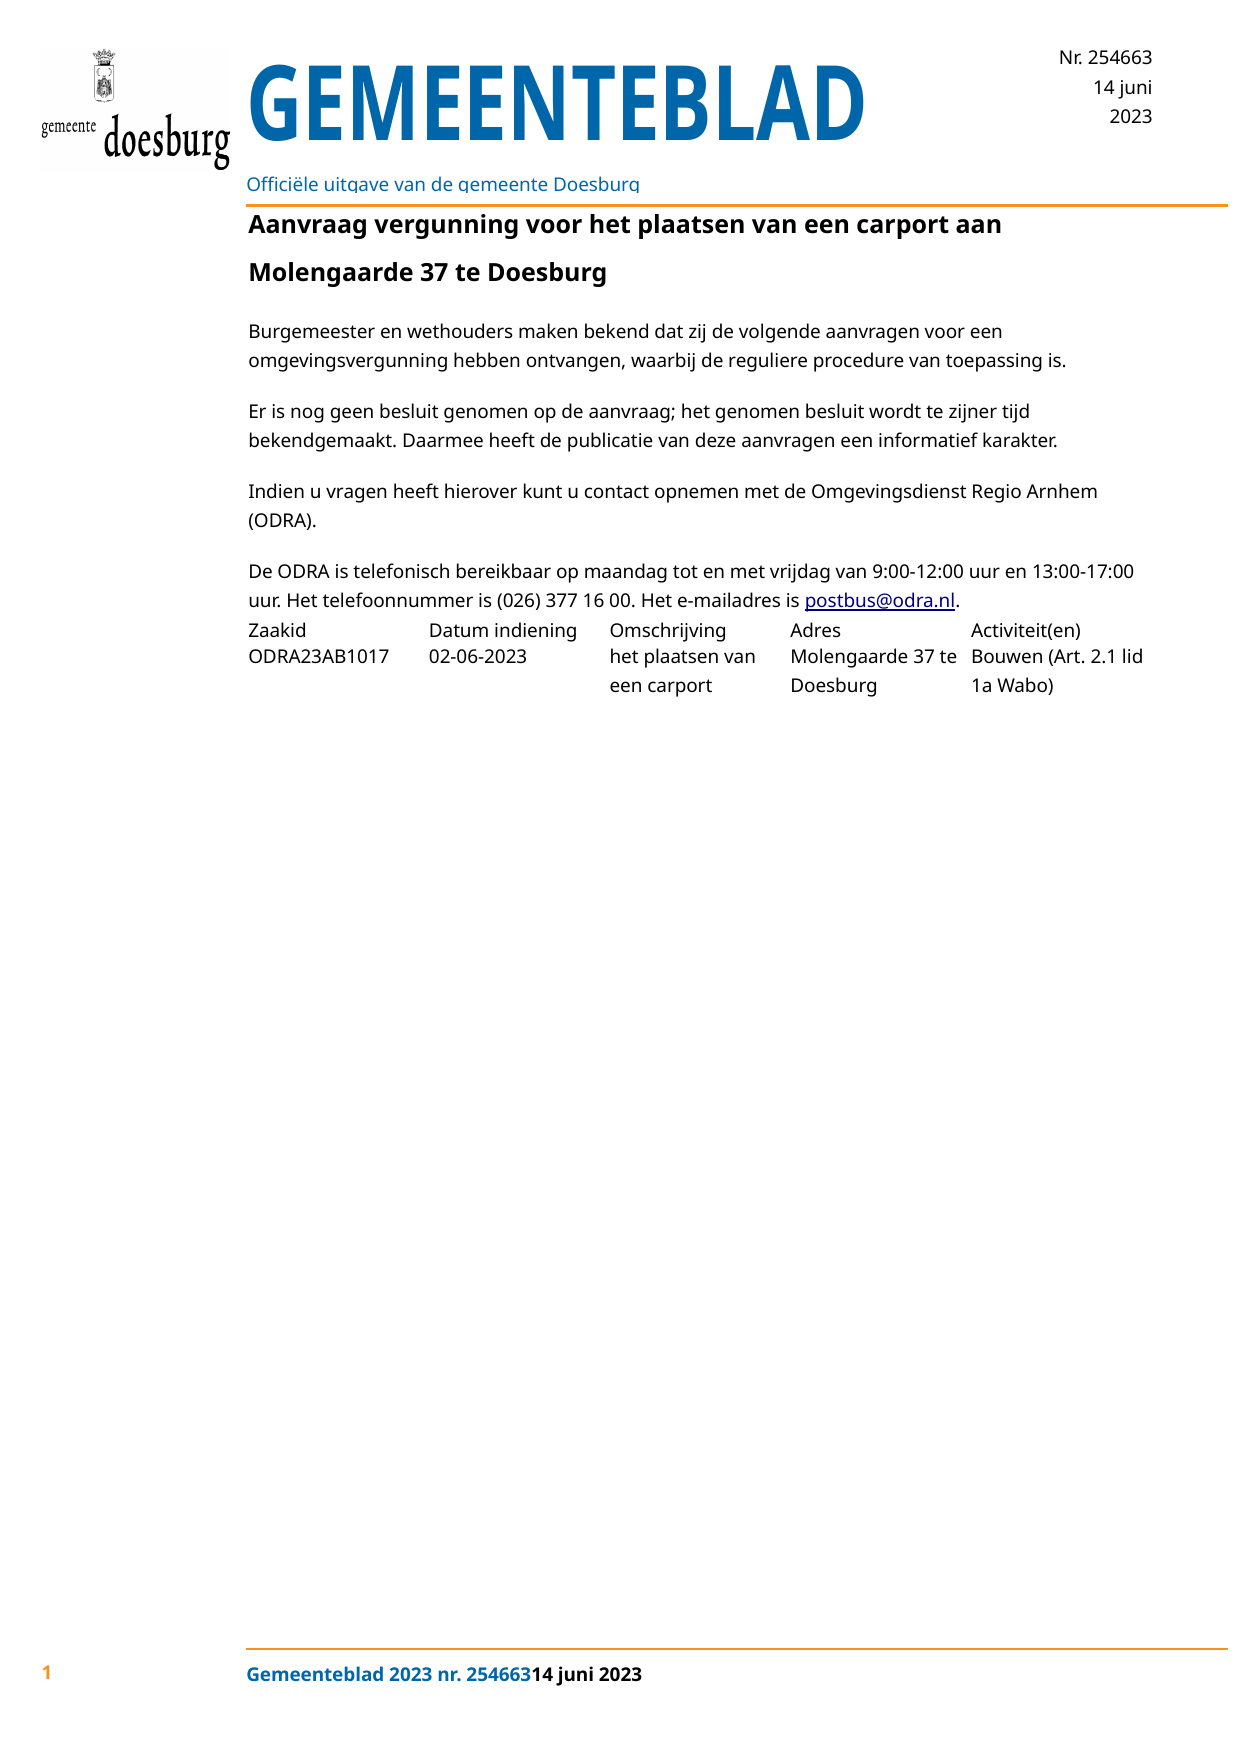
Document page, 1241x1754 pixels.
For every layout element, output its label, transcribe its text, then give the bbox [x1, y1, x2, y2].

table_cell ODRA23AB1017 [248, 643, 429, 698]
table_cell 02-06-2023 [429, 643, 609, 698]
table_header Activiteit(en) [971, 617, 1152, 643]
table_cell Molengaarde 37 te Doesburg [790, 643, 971, 698]
text Er is nog geen besluit genomen op de aanvraag; het genomen besluit wordt te zijner tijd bekendgemaakt. Daarmee heeft de publicatie van deze aanvragen een informatief karakter. [248, 398, 1152, 453]
table_cell Bouwen (Art. 2.1 lid 1a Wabo) [971, 643, 1152, 698]
text De ODRA is telefonisch bereikbaar op maandag tot en met vrijdag van 9:00-12:00 uur en 13:00-17:00 uur. Het telefoonnummer is (026) 377 16 00. Het e-mailadres is postbus@odra.nl. [248, 558, 1152, 613]
text Indien u vragen heeft hierover kunt u contact opnemen met de Omgevingsdienst Regio Arnhem (ODRA). [248, 478, 1152, 533]
text Burgemeester en wethouders maken bekend dat zij de volgende aanvragen voor een omgevingsvergunning hebben ontvangen, waarbij de reguliere procedure van toepassing is. [248, 318, 1152, 373]
table_header Adres [790, 617, 971, 643]
picture [41, 47, 231, 172]
table_header Datum indiening [429, 617, 609, 643]
table_header Omschrijving [609, 617, 790, 643]
table_header Zaakid [248, 617, 429, 643]
table_cell het plaatsen van een carport [609, 643, 790, 698]
text Aanvraag vergunning voor het plaatsen van een carport aan Molengaarde 37 te Doesburg [248, 207, 1152, 288]
